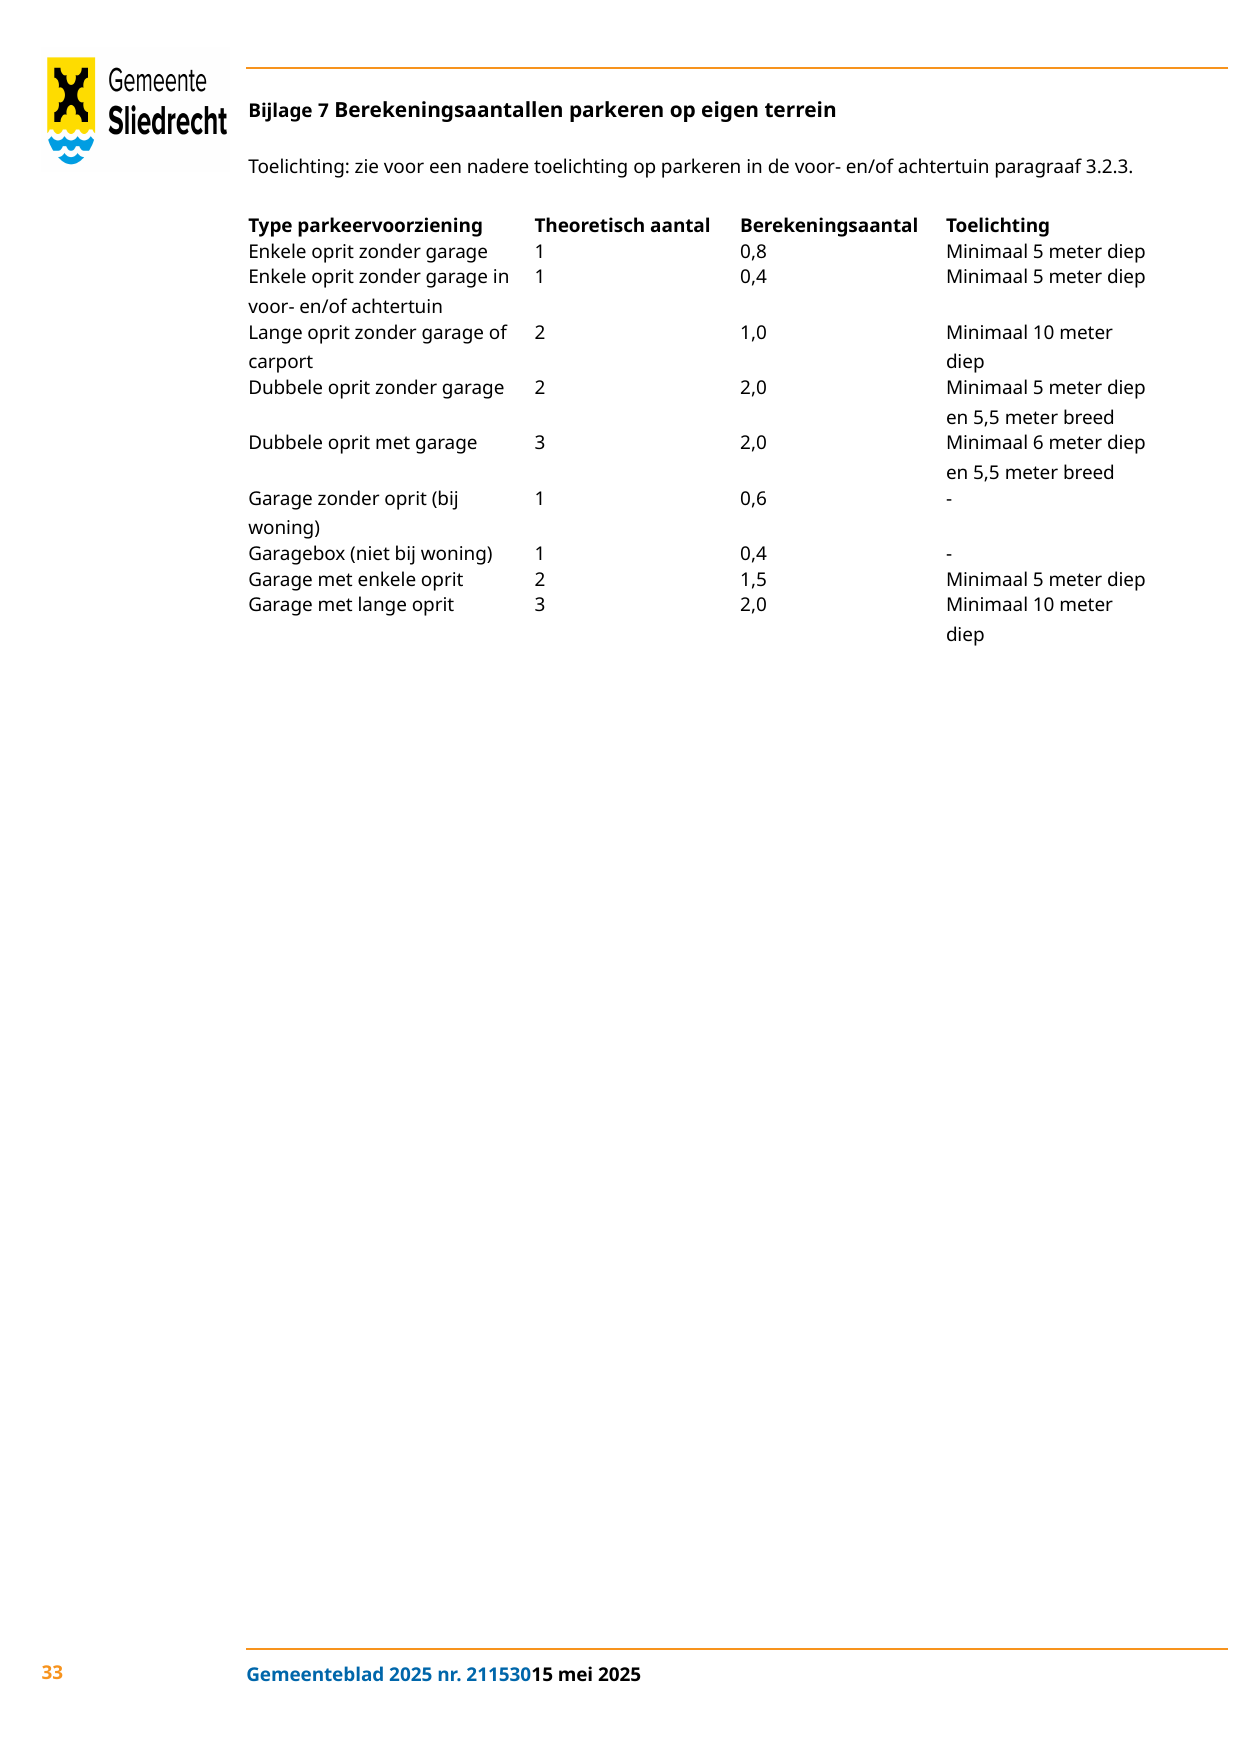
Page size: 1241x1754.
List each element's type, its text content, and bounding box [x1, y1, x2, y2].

table_cell Garage met enkele oprit [248, 566, 534, 592]
table_cell Minimaal 5 meter diep [946, 238, 1152, 264]
table_cell 3 [534, 430, 740, 485]
table_cell Garagebox (niet bij woning) [248, 540, 534, 566]
text Bijlage 7 Berekeningsaantallen parkeren op eigen terrein [248, 95, 1152, 123]
table_header Berekeningsaantal [740, 212, 946, 238]
table_header Theoretisch aantal [534, 212, 740, 238]
table_cell Garage met lange oprit [248, 592, 534, 647]
table_cell Minimaal 5 meter diep [946, 566, 1152, 592]
table_cell Minimaal 5 meter diep [946, 264, 1152, 319]
table_header Type parkeervoorziening [248, 212, 534, 238]
table_cell 1 [534, 238, 740, 264]
table_header Toelichting [946, 212, 1152, 238]
table_cell 0,4 [740, 264, 946, 319]
table_cell 1 [534, 540, 740, 566]
table_cell Dubbele oprit met garage [248, 430, 534, 485]
table_cell 2,0 [740, 430, 946, 485]
table_cell 2 [534, 566, 740, 592]
picture [41, 47, 231, 172]
table_cell 2 [534, 319, 740, 374]
table_cell - [946, 485, 1152, 540]
table_cell 1 [534, 264, 740, 319]
table_cell Dubbele oprit zonder garage [248, 374, 534, 429]
table_cell Minimaal 6 meter diep en 5,5 meter breed [946, 430, 1152, 485]
table_cell - [946, 540, 1152, 566]
table_cell Minimaal 10 meter diep [946, 592, 1152, 647]
table_cell Minimaal 5 meter diep en 5,5 meter breed [946, 374, 1152, 429]
table_cell 2 [534, 374, 740, 429]
table_cell Enkele oprit zonder garage in voor- en/of achtertuin [248, 264, 534, 319]
text Toelichting: zie voor een nadere toelichting op parkeren in de voor- en/of achtertuin paragraaf 3.2.3. [248, 153, 1152, 179]
table_cell 2,0 [740, 592, 946, 647]
table_cell 1,5 [740, 566, 946, 592]
table_cell 0,6 [740, 485, 946, 540]
table_cell Minimaal 10 meter diep [946, 319, 1152, 374]
table_cell Enkele oprit zonder garage [248, 238, 534, 264]
table_cell 0,4 [740, 540, 946, 566]
table_cell 3 [534, 592, 740, 647]
table_cell 1 [534, 485, 740, 540]
table_cell 0,8 [740, 238, 946, 264]
table_cell 2,0 [740, 374, 946, 429]
table_cell Lange oprit zonder garage of carport [248, 319, 534, 374]
table_cell Garage zonder oprit (bij woning) [248, 485, 534, 540]
table_cell 1,0 [740, 319, 946, 374]
